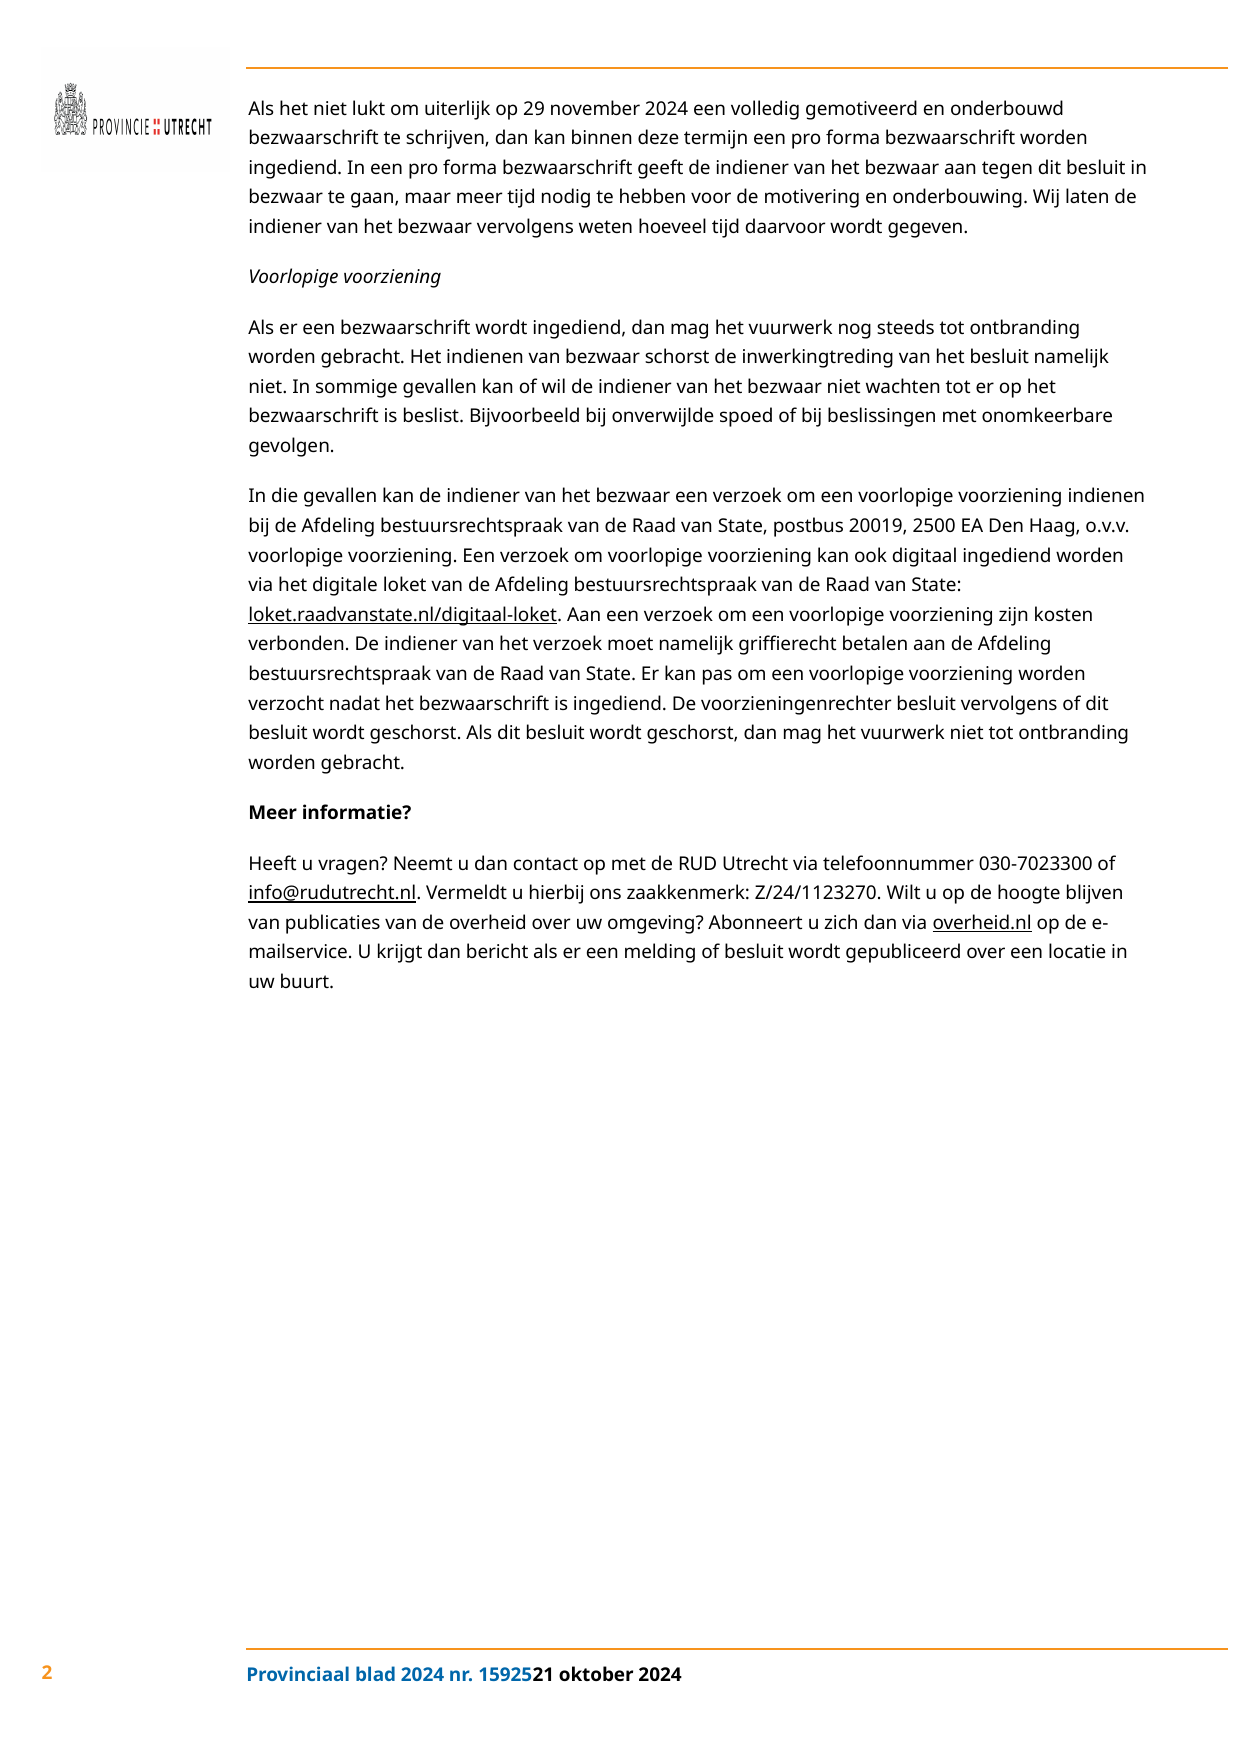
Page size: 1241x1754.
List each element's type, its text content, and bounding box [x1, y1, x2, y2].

text Voorlopige voorziening [248, 263, 1152, 289]
picture [41, 47, 231, 172]
text Als het niet lukt om uiterlijk op 29 november 2024 een volledig gemotiveerd en onderbouwd bezwaarschrift te schrijven, dan kan binnen deze termijn een pro forma bezwaarschrift worden ingediend. In een pro forma bezwaarschrift geeft de indiener van het bezwaar aan tegen dit besluit in bezwaar te gaan, maar meer tijd nodig te hebben voor de motivering en onderbouwing. Wij laten de indiener van het bezwaar vervolgens weten hoeveel tijd daarvoor wordt gegeven. [248, 95, 1152, 239]
text In die gevallen kan de indiener van het bezwaar een verzoek om een voorlopige voorziening indienen bij de Afdeling bestuursrechtspraak van de Raad van State, postbus 20019, 2500 EA Den Haag, o.v.v. voorlopige voorziening. Een verzoek om voorlopige voorziening kan ook digitaal ingediend worden via het digitale loket van de Afdeling bestuursrechtspraak van de Raad van State: loket.raadvanstate.nl/digitaal-loket. Aan een verzoek om een voorlopige voorziening zijn kosten verbonden. De indiener van het verzoek moet namelijk griffierecht betalen aan de Afdeling bestuursrechtspraak van de Raad van State. Er kan pas om een voorlopige voorziening worden verzocht nadat het bezwaarschrift is ingediend. De voorzieningenrechter besluit vervolgens of dit besluit wordt geschorst. Als dit besluit wordt geschorst, dan mag het vuurwerk niet tot ontbranding worden gebracht. [248, 483, 1152, 775]
text Als er een bezwaarschrift wordt ingediend, dan mag het vuurwerk nog steeds tot ontbranding worden gebracht. Het indienen van bezwaar schorst de inwerkingtreding van het besluit namelijk niet. In sommige gevallen kan of wil de indiener van het bezwaar niet wachten tot er op het bezwaarschrift is beslist. Bijvoorbeeld bij onverwijlde spoed of bij beslissingen met onomkeerbare gevolgen. [248, 314, 1152, 458]
text Heeft u vragen? Neemt u dan contact op met de RUD Utrecht via telefoonnummer 030-7023300 of info@rudutrecht.nl. Vermeldt u hierbij ons zaakkenmerk: Z/24/1123270. Wilt u op de hoogte blijven van publicaties van de overheid over uw omgeving? Abonneert u zich dan via overheid.nl op de e-mailservice. U krijgt dan bericht als er een melding of besluit wordt gepubliceerd over een locatie in uw buurt. [248, 850, 1152, 994]
text Meer informatie? [248, 799, 1152, 825]
